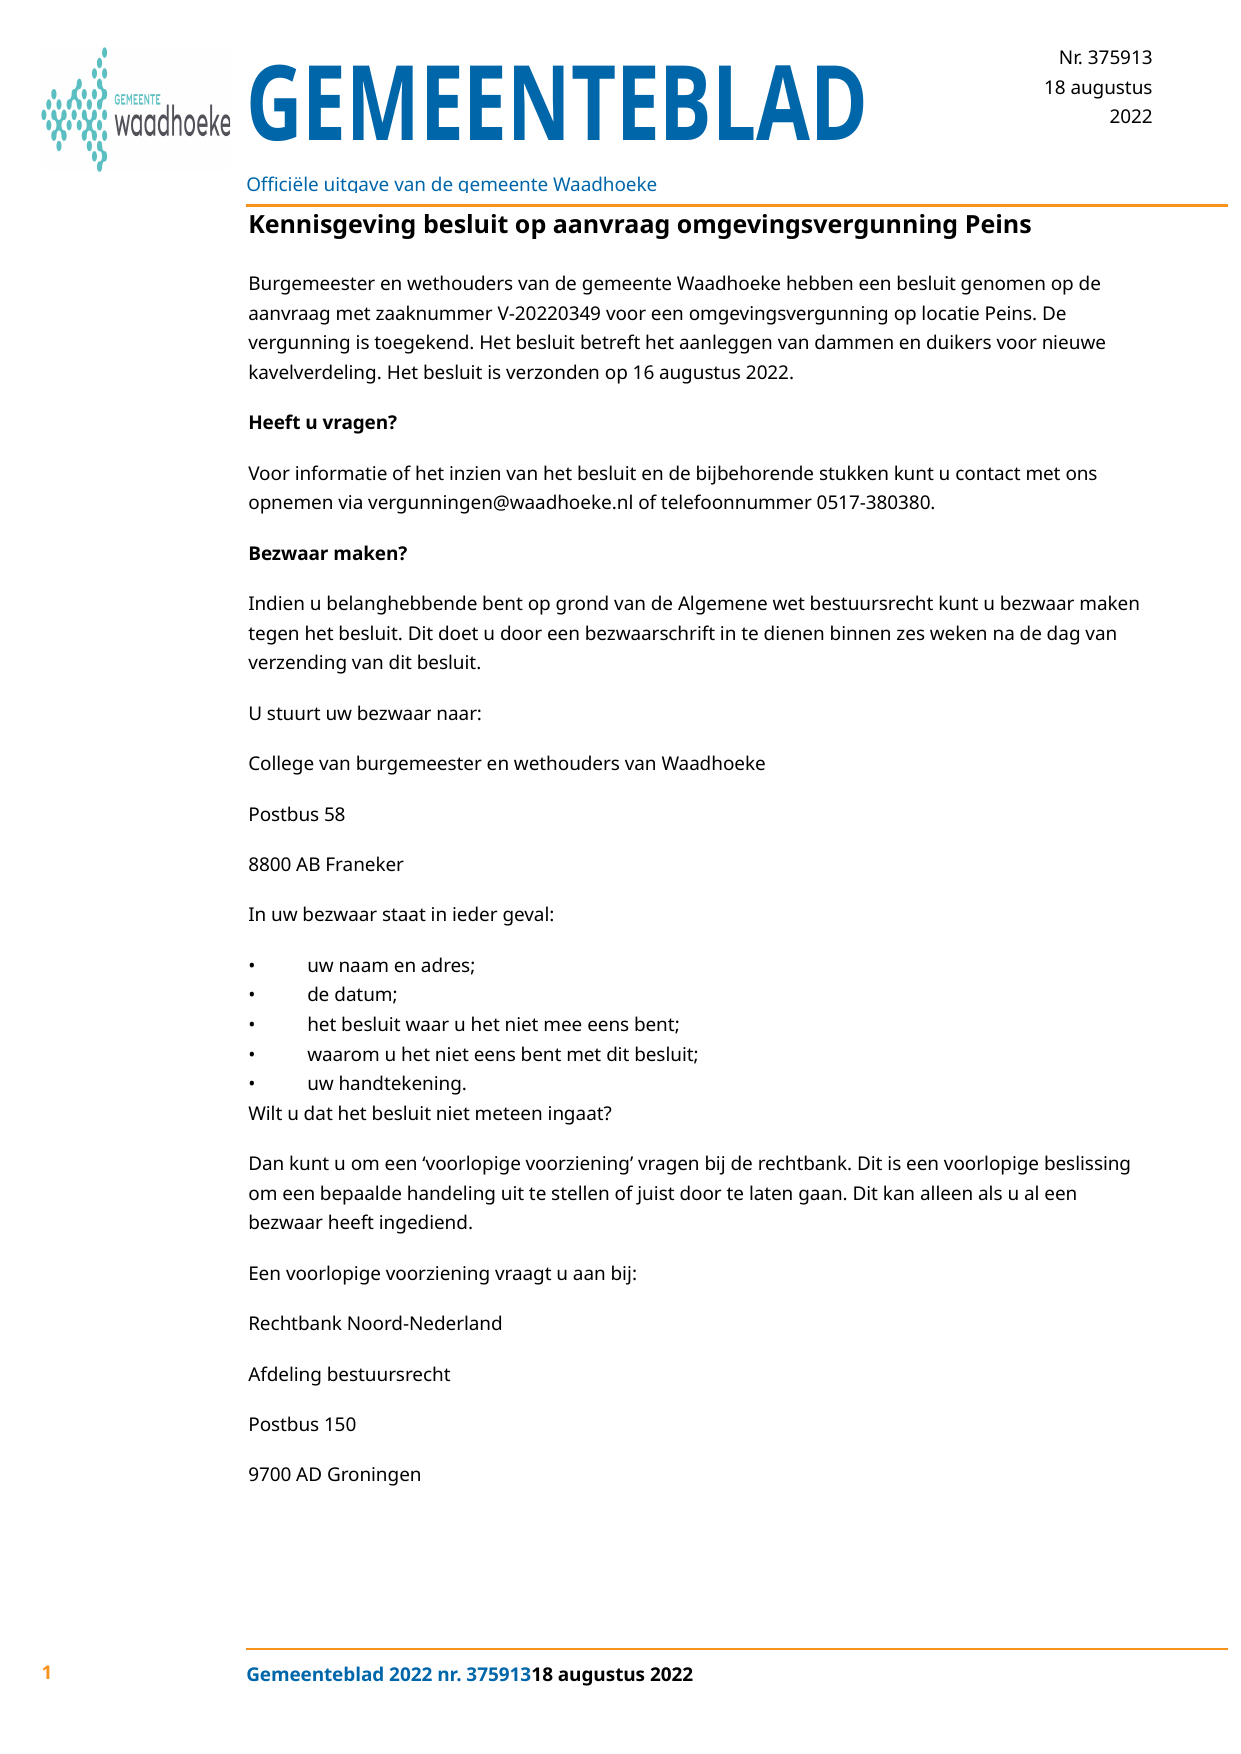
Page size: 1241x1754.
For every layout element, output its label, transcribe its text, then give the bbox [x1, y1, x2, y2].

text In uw bezwaar staat in ieder geval: [248, 902, 1152, 927]
text Een voorlopige voorziening vraagt u aan bij: [248, 1260, 1152, 1286]
text Postbus 58 [248, 801, 1152, 826]
text 9700 AD Groningen [248, 1462, 1152, 1487]
list de datum; [248, 982, 1152, 1007]
text Heeft u vragen? [248, 409, 1152, 435]
text Afdeling bestuursrecht [248, 1361, 1152, 1386]
text U stuurt uw bezwaar naar: [248, 700, 1152, 726]
text Voor informatie of het inzien van het besluit en de bijbehorende stukken kunt u contact met ons opnemen via vergunningen@waadhoeke.nl of telefoonnummer 0517-380380. [248, 460, 1152, 515]
text Burgemeester en wethouders van de gemeente Waadhoeke hebben een besluit genomen op de aanvraag met zaaknummer V-20220349 voor een omgevingsvergunning op locatie Peins. De vergunning is toegekend. Het besluit betreft het aanleggen van dammen en duikers voor nieuwe kavelverdeling. Het besluit is verzonden op 16 augustus 2022. [248, 270, 1152, 385]
text Rechtbank Noord-Nederland [248, 1310, 1152, 1336]
list uw naam en adres; [248, 952, 1152, 978]
text 8800 AB Franeker [248, 851, 1152, 877]
text Dan kunt u om een ‘voorlopige voorziening’ vragen bij de rechtbank. Dit is een voorlopige beslissing om een bepaalde handeling uit te stellen of juist door te laten gaan. Dit kan alleen als u al een bezwaar heeft ingediend. [248, 1150, 1152, 1235]
text Wilt u dat het besluit niet meteen ingaat? [248, 1100, 1152, 1126]
text Bezwaar maken? [248, 540, 1152, 566]
text Kennisgeving besluit op aanvraag omgevingsvergunning Peins [248, 207, 1152, 241]
text Postbus 150 [248, 1411, 1152, 1437]
list het besluit waar u het niet mee eens bent; [248, 1011, 1152, 1037]
text College van burgemeester en wethouders van Waadhoeke [248, 750, 1152, 776]
picture [41, 47, 231, 172]
text Indien u belanghebbende bent op grond van de Algemene wet bestuursrecht kunt u bezwaar maken tegen het besluit. Dit doet u door een bezwaarschrift in te dienen binnen zes weken na de dag van verzending van dit besluit. [248, 590, 1152, 675]
list uw handtekening. [248, 1070, 1152, 1096]
list waarom u het niet eens bent met dit besluit; [248, 1041, 1152, 1066]
